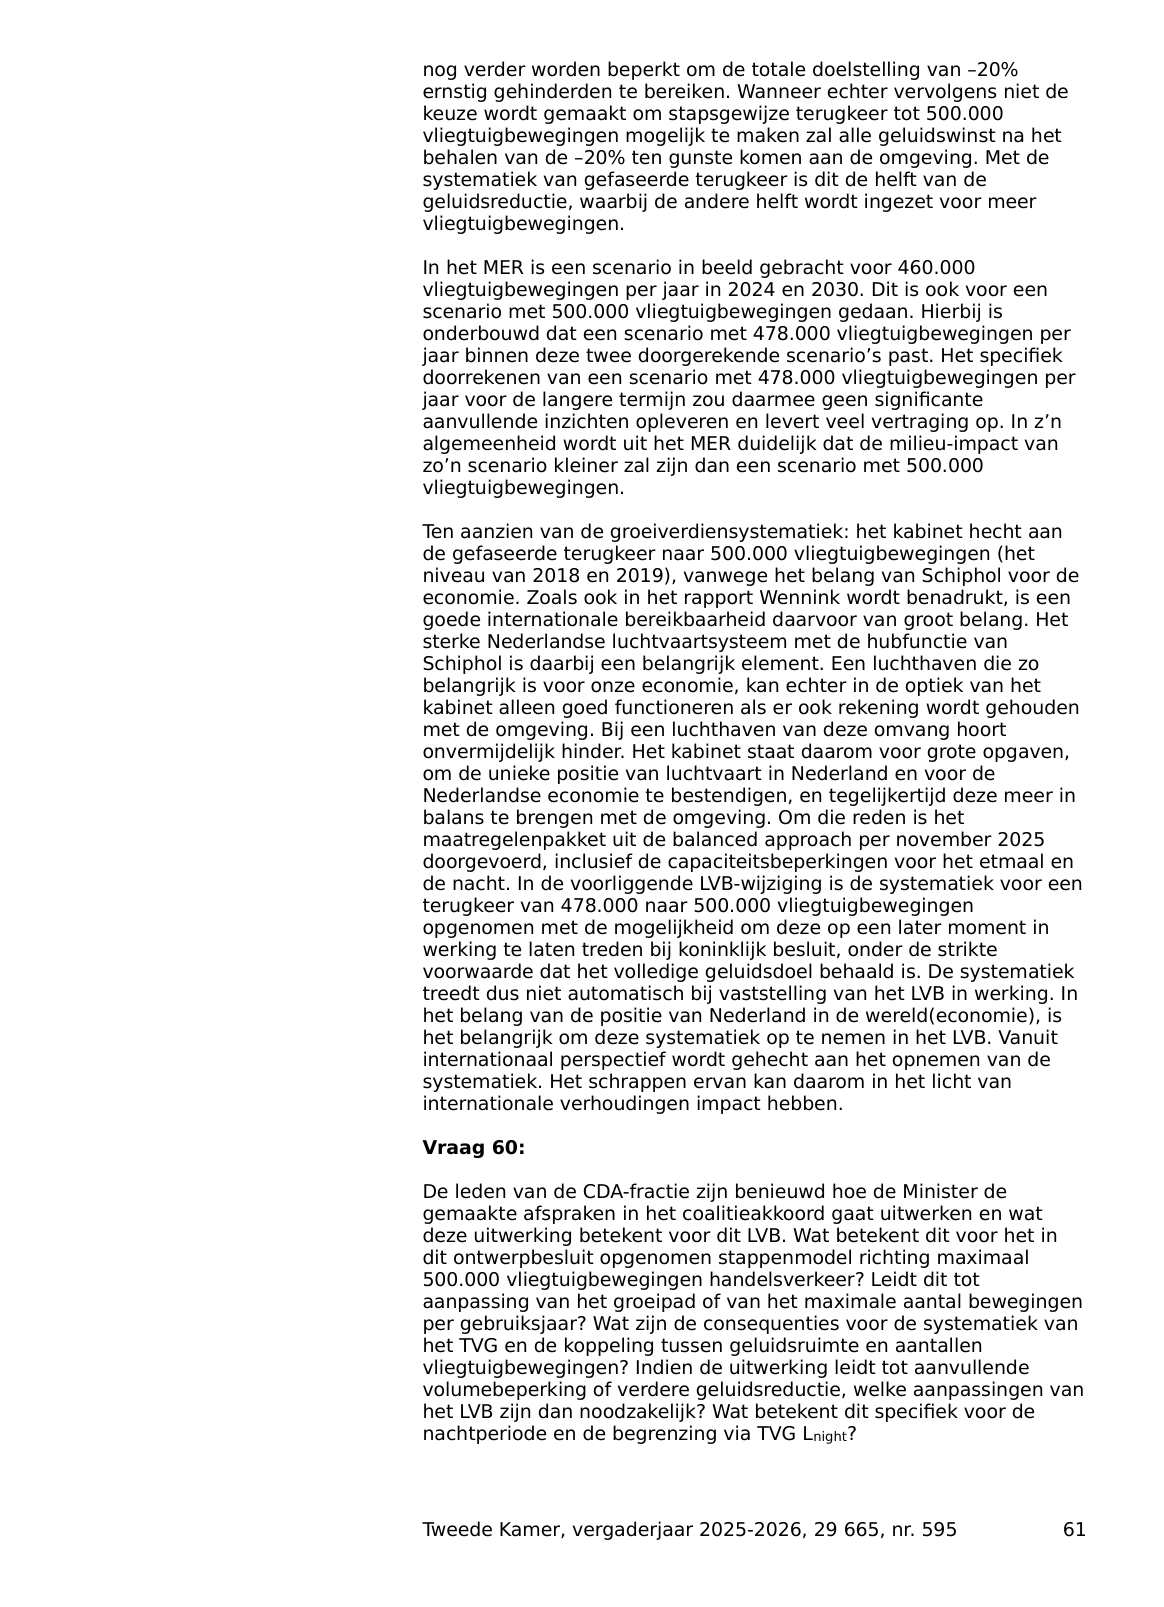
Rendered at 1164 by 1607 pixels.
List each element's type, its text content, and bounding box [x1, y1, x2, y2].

text In het MER is een scenario in beeld gebracht voor 460.000 vliegtuigbewegingen per jaar in 2024 en 2030. Dit is ook voor een scenario met 500.000 vliegtuigbewegingen gedaan. Hierbij is onderbouwd dat een scenario met 478.000 vliegtuigbewegingen per jaar binnen deze twee doorgerekende scenario’s past. Het specifiek doorrekenen van een scenario met 478.000 vliegtuigbewegingen per jaar voor de langere termijn zou daarmee geen significante aanvullende inzichten opleveren en levert veel vertraging op. In z’n algemeenheid wordt uit het MER duidelijk dat de milieu-impact van zo’n scenario kleiner zal zijn dan een scenario met 500.000 vliegtuigbewegingen. [422, 257, 1087, 499]
text Ten aanzien van de groeiverdiensystematiek: het kabinet hecht aan de gefaseerde terugkeer naar 500.000 vliegtuigbewegingen (het niveau van 2018 en 2019), vanwege het belang van Schiphol voor de economie. Zoals ook in het rapport Wennink wordt benadrukt, is een goede internationale bereikbaarheid daarvoor van groot belang. Het sterke Nederlandse luchtvaartsysteem met de hubfunctie van Schiphol is daarbij een belangrijk element. Een luchthaven die zo belangrijk is voor onze economie, kan echter in de optiek van het kabinet alleen goed functioneren als er ook rekening wordt gehouden met de omgeving. Bij een luchthaven van deze omvang hoort onvermijdelijk hinder. Het kabinet staat daarom voor grote opgaven, om de unieke positie van luchtvaart in Nederland en voor de Nederlandse economie te bestendigen, en tegelijkertijd deze meer in balans te brengen met de omgeving. Om die reden is het maatregelenpakket uit de balanced approach per november 2025 doorgevoerd, inclusief de capaciteitsbeperkingen voor het etmaal en de nacht. In de voorliggende LVB-wijziging is de systematiek voor een terugkeer van 478.000 naar 500.000 vliegtuigbewegingen opgenomen met de mogelijkheid om deze op een later moment in werking te laten treden bij koninklijk besluit, onder de strikte voorwaarde dat het volledige geluidsdoel behaald is. De systematiek treedt dus niet automatisch bij vaststelling van het LVB in werking. In het belang van de positie van Nederland in de wereld(economie), is het belangrijk om deze systematiek op te nemen in het LVB. Vanuit internationaal perspectief wordt gehecht aan het opnemen van de systematiek. Het schrappen ervan kan daarom in het licht van internationale verhoudingen impact hebben. [422, 521, 1087, 1114]
text nog verder worden beperkt om de totale doelstelling van –20% ernstig gehinderden te bereiken. Wanneer echter vervolgens niet de keuze wordt gemaakt om stapsgewijze terugkeer tot 500.000 vliegtuigbewegingen mogelijk te maken zal alle geluidswinst na het behalen van de –20% ten gunste komen aan de omgeving. Met de systematiek van gefaseerde terugkeer is dit de helft van de geluidsreductie, waarbij de andere helft wordt ingezet voor meer vliegtuigbewegingen. [422, 59, 1087, 235]
subtitle Vraag 60: [422, 1137, 1087, 1159]
text De leden van de CDA-fractie zijn benieuwd hoe de Minister de gemaakte afspraken in het coalitieakkoord gaat uitwerken en wat deze uitwerking betekent voor dit LVB. Wat betekent dit voor het in dit ontwerpbesluit opgenomen stappenmodel richting maximaal 500.000 vliegtuigbewegingen handelsverkeer? Leidt dit tot aanpassing van het groeipad of van het maximale aantal bewegingen per gebruiksjaar? Wat zijn de consequenties voor de systematiek van het TVG en de koppeling tussen geluidsruimte en aantallen vliegtuigbewegingen? Indien de uitwerking leidt tot aanvullende volumebeperking of verdere geluidsreductie, welke aanpassingen van het LVB zijn dan noodzakelijk? Wat betekent dit specifiek voor de nachtperiode en de begrenzing via TVG Lnight? [422, 1181, 1087, 1444]
